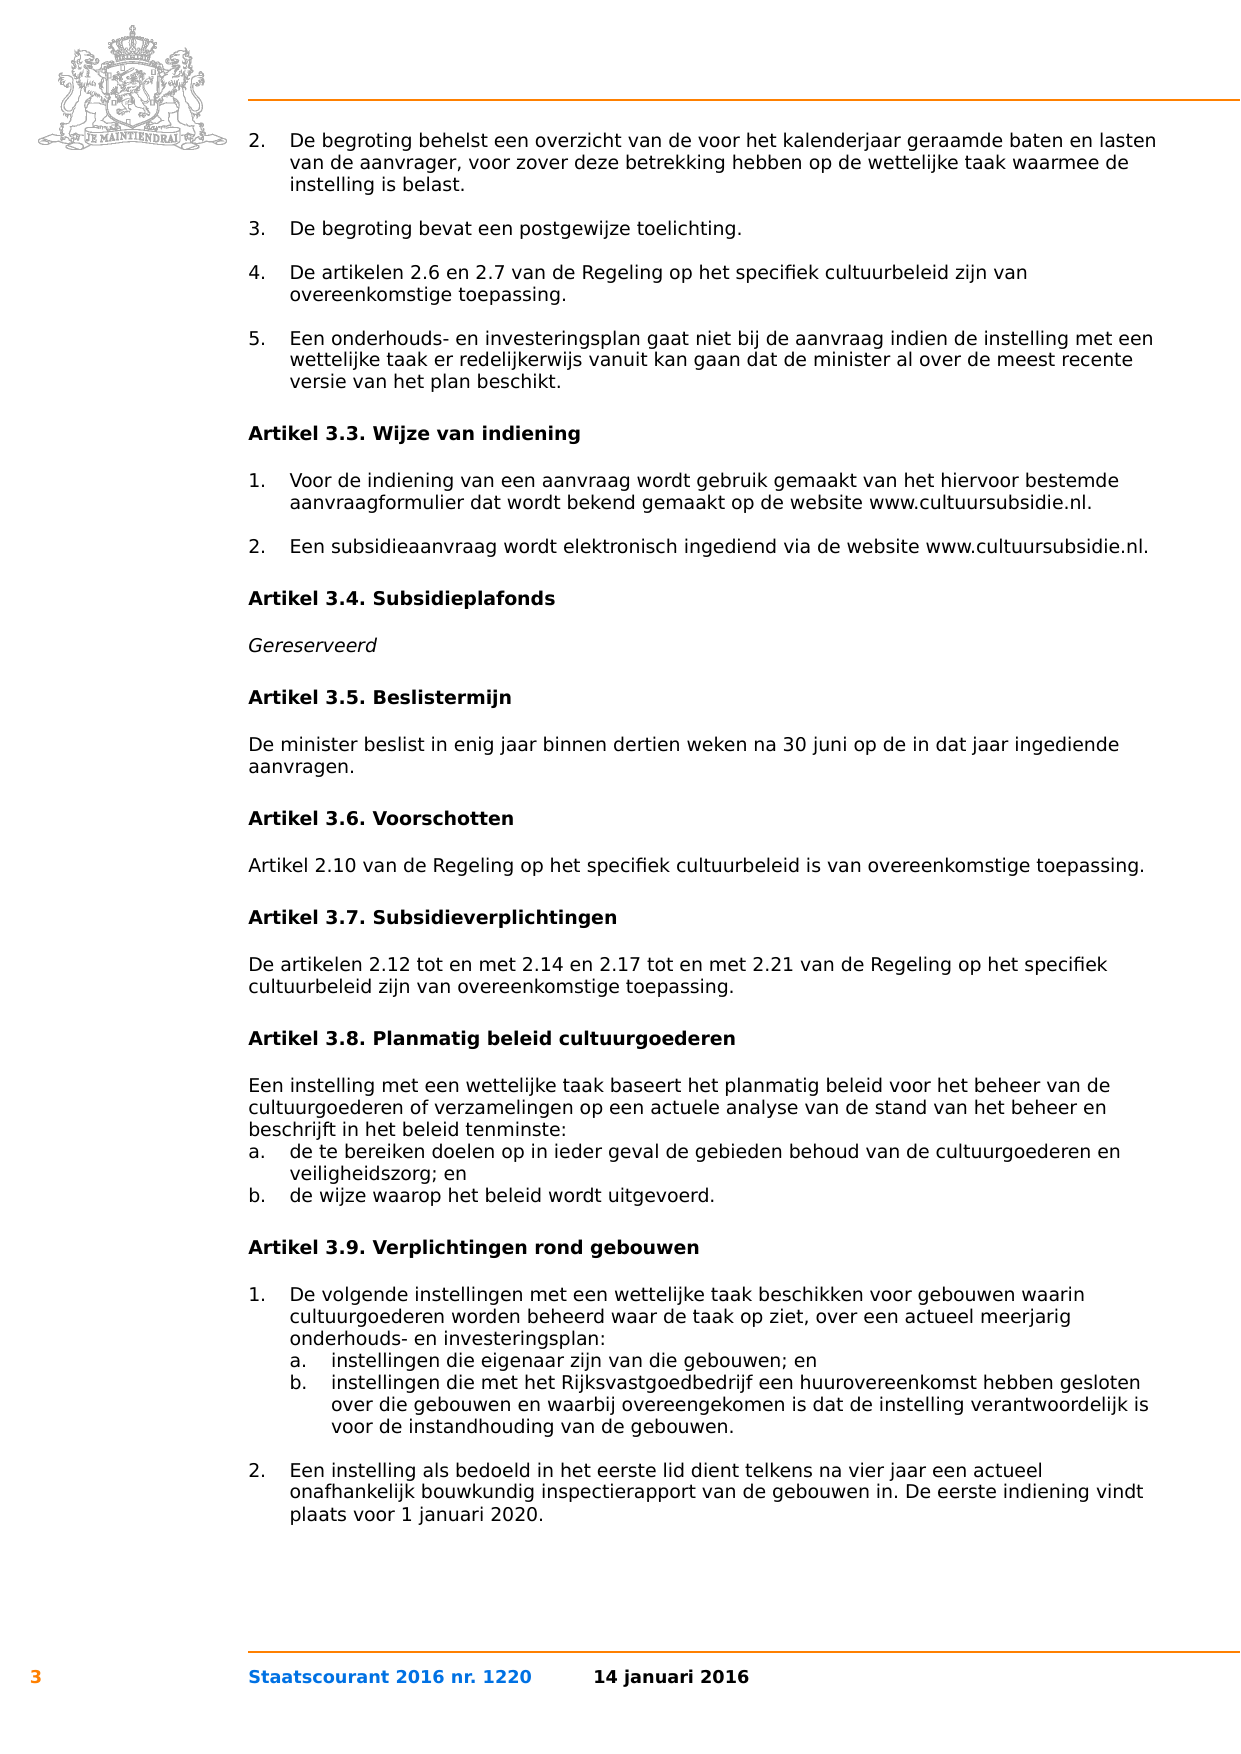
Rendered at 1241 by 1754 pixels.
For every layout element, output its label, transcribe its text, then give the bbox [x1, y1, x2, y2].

text 2. Een instelling als bedoeld in het eerste lid dient telkens na vier jaar een actueel onafhankelijk bouwkundig inspectierapport van de gebouwen in. De eerste indiening vindt plaats voor 1 januari 2020. [248, 1459, 1163, 1525]
text 1. De volgende instellingen met een wettelijke taak beschikken voor gebouwen waarin cultuurgoederen worden beheerd waar de taak op ziet, over een actueel meerjarig onderhouds- en investeringsplan: [248, 1284, 1163, 1350]
text De artikelen 2.12 tot en met 2.14 en 2.17 tot en met 2.21 van de Regeling op het specifiek cultuurbeleid zijn van overeenkomstige toepassing. [248, 954, 1163, 998]
subtitle Artikel 3.9. Verplichtingen rond gebouwen [248, 1237, 1163, 1259]
text a. de te bereiken doelen op in ieder geval de gebieden behoud van de cultuurgoederen en veiligheidszorg; en [248, 1141, 1163, 1185]
text 3. De begroting bevat een postgewijze toelichting. [248, 218, 1163, 240]
text 4. De artikelen 2.6 en 2.7 van de Regeling op het specifiek cultuurbeleid zijn van overeenkomstige toepassing. [248, 262, 1163, 306]
text 1. Voor de indiening van een aanvraag wordt gebruik gemaakt van het hiervoor bestemde aanvraagformulier dat wordt bekend gemaakt op de website www.cultuursubsidie.nl. [248, 470, 1163, 514]
subtitle Artikel 3.5. Beslistermijn [248, 687, 1163, 709]
text Gereserveerd [248, 635, 1163, 657]
text 5. Een onderhouds- en investeringsplan gaat niet bij de aanvraag indien de instelling met een wettelijke taak er redelijkerwijs vanuit kan gaan dat de minister al over de meest recente versie van het plan beschikt. [248, 327, 1163, 393]
text a. instellingen die eigenaar zijn van die gebouwen; en [289, 1350, 1163, 1372]
subtitle Artikel 3.6. Voorschotten [248, 808, 1163, 830]
subtitle Artikel 3.7. Subsidieverplichtingen [248, 907, 1163, 929]
text De minister beslist in enig jaar binnen dertien weken na 30 juni op de in dat jaar ingediende aanvragen. [248, 734, 1163, 778]
subtitle Artikel 3.4. Subsidieplafonds [248, 588, 1163, 610]
text 2. De begroting behelst een overzicht van de voor het kalenderjaar geraamde baten en lasten van de aanvrager, voor zover deze betrekking hebben op de wettelijke taak waarmee de instelling is belast. [248, 130, 1163, 196]
text 2. Een subsidieaanvraag wordt elektronisch ingediend via de website www.cultuursubsidie.nl. [248, 536, 1163, 558]
subtitle Artikel 3.8. Planmatig beleid cultuurgoederen [248, 1028, 1163, 1050]
text Artikel 2.10 van de Regeling op het specifiek cultuurbeleid is van overeenkomstige toepassing. [248, 855, 1163, 877]
text b. de wijze waarop het beleid wordt uitgevoerd. [248, 1185, 1163, 1207]
text b. instellingen die met het Rijksvastgoedbedrijf een huurovereenkomst hebben gesloten over die gebouwen en waarbij overeengekomen is dat de instelling verantwoordelijk is voor de instandhouding van de gebouwen. [289, 1372, 1163, 1438]
text Een instelling met een wettelijke taak baseert het planmatig beleid voor het beheer van de cultuurgoederen of verzamelingen op een actuele analyse van de stand van het beheer en beschrijft in het beleid tenminste: [248, 1075, 1163, 1141]
subtitle Artikel 3.3. Wijze van indiening [248, 423, 1163, 445]
picture [38, 25, 227, 150]
